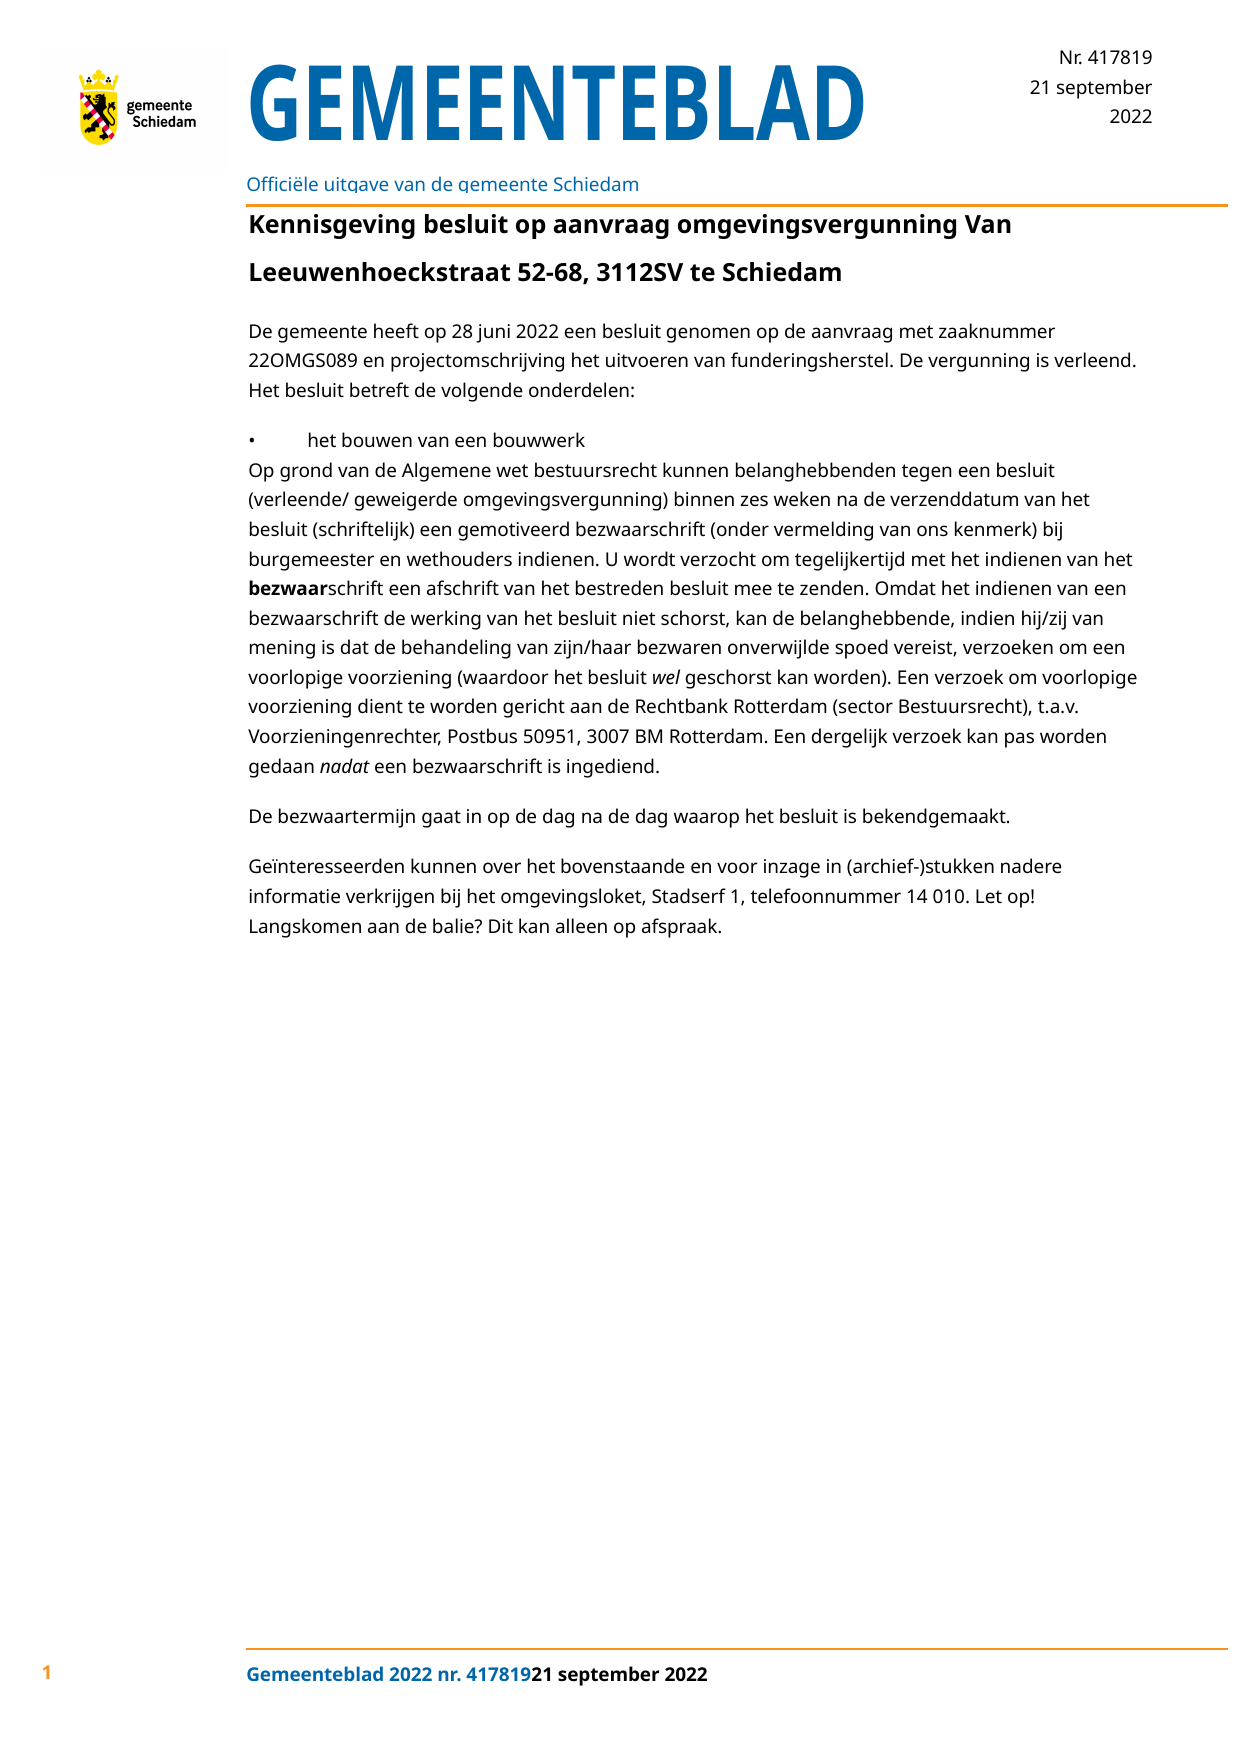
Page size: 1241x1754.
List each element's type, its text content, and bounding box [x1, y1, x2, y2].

picture [41, 47, 231, 172]
text De bezwaartermijn gaat in op de dag na de dag waarop het besluit is bekendgemaakt. [248, 803, 1152, 829]
list het bouwen van een bouwwerk [248, 427, 1152, 453]
text Kennisgeving besluit op aanvraag omgevingsvergunning Van Leeuwenhoeckstraat 52-68, 3112SV te Schiedam [248, 207, 1152, 288]
text De gemeente heeft op 28 juni 2022 een besluit genomen op de aanvraag met zaaknummer 22OMGS089 en projectomschrijving het uitvoeren van funderingsherstel. De vergunning is verleend. Het besluit betreft de volgende onderdelen: [248, 318, 1152, 403]
text Geïnteresseerden kunnen over het bovenstaande en voor inzage in (archief-)stukken nadere informatie verkrijgen bij het omgevingsloket, Stadserf 1, telefoonnummer 14 010. Let op! Langskomen aan de balie? Dit kan alleen op afspraak. [248, 854, 1152, 939]
text Op grond van de Algemene wet bestuursrecht kunnen belanghebbenden tegen een besluit (verleende/ geweigerde omgevingsvergunning) binnen zes weken na de verzenddatum van het besluit (schriftelijk) een gemotiveerd bezwaarschrift (onder vermelding van ons kenmerk) bij burgemeester en wethouders indienen. U wordt verzocht om tegelijkertijd met het indienen van het bezwaarschrift een afschrift van het bestreden besluit mee te zenden. Omdat het indienen van een bezwaarschrift de werking van het besluit niet schorst, kan de belanghebbende, indien hij/zij van mening is dat de behandeling van zijn/haar bezwaren onverwijlde spoed vereist, verzoeken om een voorlopige voorziening (waardoor het besluit wel geschorst kan worden). Een verzoek om voorlopige voorziening dient te worden gericht aan de Rechtbank Rotterdam (sector Bestuursrecht), t.a.v. Voorzieningenrechter, Postbus 50951, 3007 BM Rotterdam. Een dergelijk verzoek kan pas worden gedaan nadat een bezwaarschrift is ingediend. [248, 457, 1152, 779]
